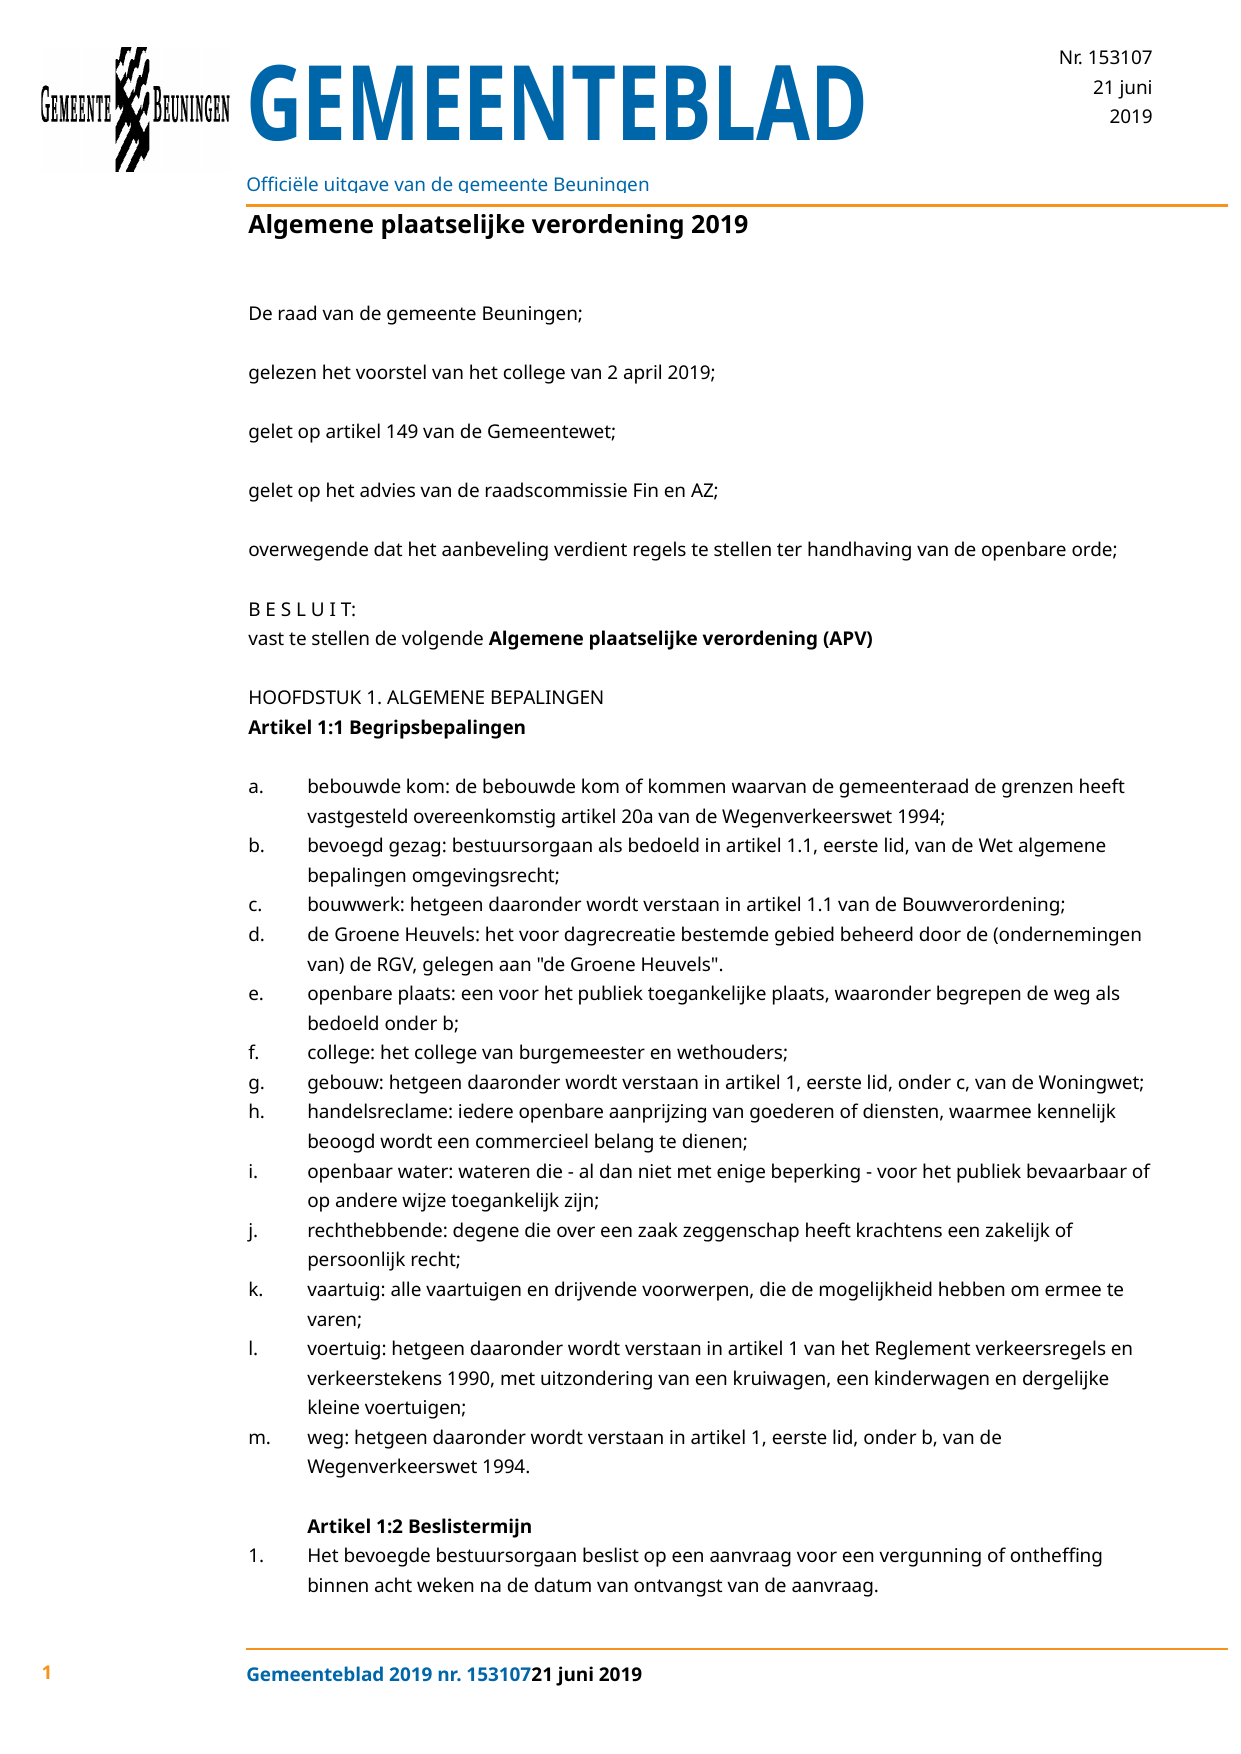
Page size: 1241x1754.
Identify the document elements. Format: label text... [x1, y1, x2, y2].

list Artikel 1:2 Beslistermijn [248, 1513, 1152, 1538]
text De raad van de gemeente Beuningen; [248, 300, 1152, 326]
list de Groene Heuvels: het voor dagrecreatie bestemde gebied beheerd door de (ondernemingen van) de RGV, gelegen aan "de Groene Heuvels". [248, 921, 1152, 976]
text gelezen het voorstel van het college van 2 april 2019; [248, 359, 1152, 385]
list vaartuig: alle vaartuigen en drijvende voorwerpen, die de mogelijkheid hebben om ermee te varen; [248, 1276, 1152, 1331]
text overwegende dat het aanbeveling verdient regels te stellen ter handhaving van de openbare orde; [248, 537, 1152, 562]
list bebouwde kom: de bebouwde kom of kommen waarvan de gemeenteraad de grenzen heeft vastgesteld overeenkomstig artikel 20a van de Wegenverkeerswet 1994; [248, 773, 1152, 828]
list rechthebbende: degene die over een zaak zeggenschap heeft krachtens een zakelijk of persoonlijk recht; [248, 1217, 1152, 1272]
list weg: hetgeen daaronder wordt verstaan in artikel 1, eerste lid, onder b, van de Wegenverkeerswet 1994. [248, 1424, 1152, 1479]
text B E S L U I T: [248, 596, 1152, 621]
text HOOFDSTUK 1. ALGEMENE BEPALINGEN [248, 684, 1152, 710]
text Artikel 1:1 Begripsbepalingen [248, 714, 1152, 740]
list openbaar water: wateren die - al dan niet met enige beperking - voor het publiek bevaarbaar of op andere wijze toegankelijk zijn; [248, 1158, 1152, 1213]
text Algemene plaatselijke verordening 2019 [248, 207, 1152, 241]
list bevoegd gezag: bestuursorgaan als bedoeld in artikel 1.1, eerste lid, van de Wet algemene bepalingen omgevingsrecht; [248, 832, 1152, 888]
list Het bevoegde bestuursorgaan beslist op een aanvraag voor een vergunning of ontheffing binnen acht weken na de datum van ontvangst van de aanvraag. [248, 1542, 1152, 1598]
list college: het college van burgemeester en wethouders; [248, 1039, 1152, 1065]
list bouwwerk: hetgeen daaronder wordt verstaan in artikel 1.1 van de Bouwverordening; [248, 892, 1152, 917]
picture [41, 47, 231, 172]
list openbare plaats: een voor het publiek toegankelijke plaats, waaronder begrepen de weg als bedoeld onder b; [248, 980, 1152, 1036]
list handelsreclame: iedere openbare aanprijzing van goederen of diensten, waarmee kennelijk beoogd wordt een commercieel belang te dienen; [248, 1099, 1152, 1154]
text gelet op artikel 149 van de Gemeentewet; [248, 418, 1152, 444]
list gebouw: hetgeen daaronder wordt verstaan in artikel 1, eerste lid, onder c, van de Woningwet; [248, 1069, 1152, 1095]
list voertuig: hetgeen daaronder wordt verstaan in artikel 1 van het Reglement verkeersregels en verkeerstekens 1990, met uitzondering van een kruiwagen, een kinderwagen en dergelijke kleine voertuigen; [248, 1335, 1152, 1420]
text vast te stellen de volgende Algemene plaatselijke verordening (APV) [248, 625, 1152, 651]
text gelet op het advies van de raadscommissie Fin en AZ; [248, 477, 1152, 503]
